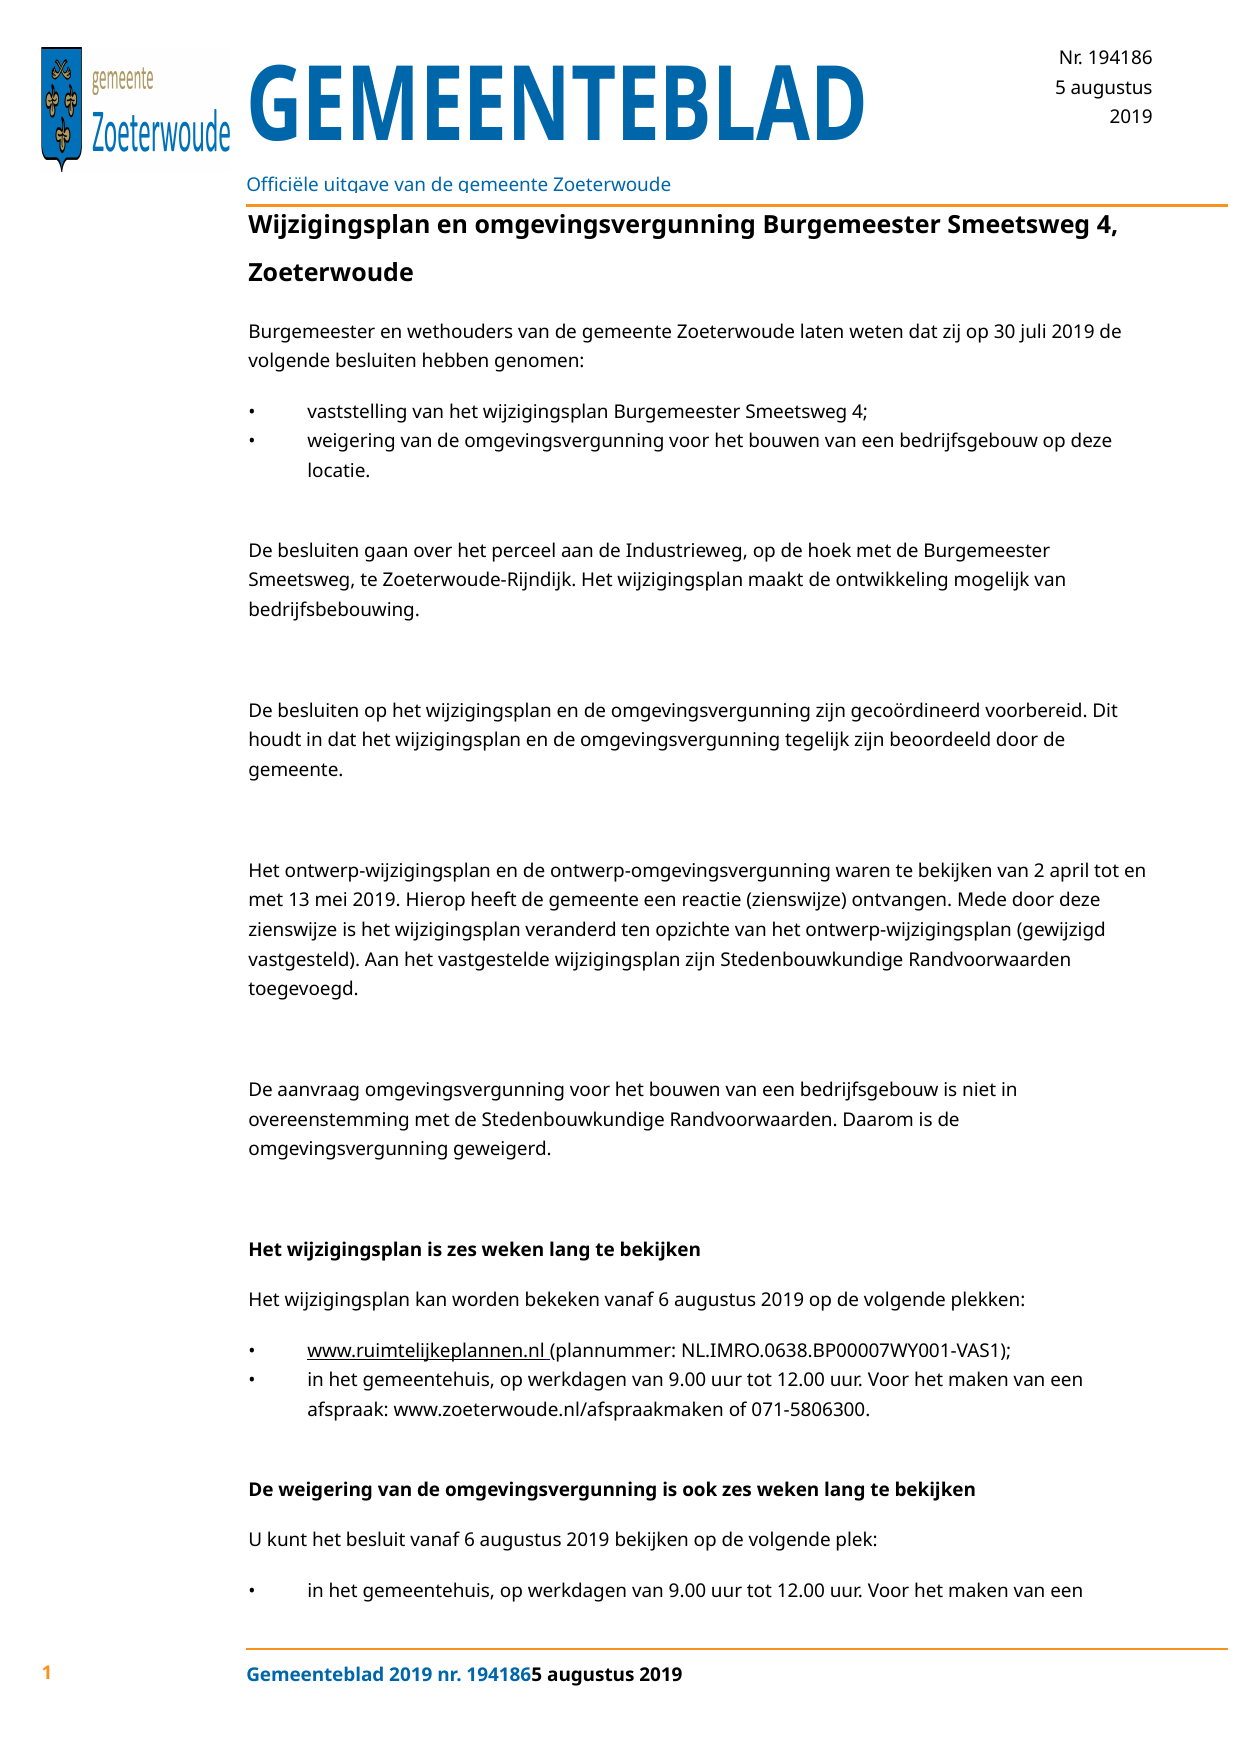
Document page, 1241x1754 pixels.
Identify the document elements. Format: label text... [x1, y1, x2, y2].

text De weigering van de omgevingsvergunning is ook zes weken lang te bekijken [248, 1476, 1152, 1502]
text Het wijzigingsplan kan worden bekeken vanaf 6 augustus 2019 op de volgende plekken: [248, 1287, 1152, 1312]
list www.ruimtelijkeplannen.nl (plannummer: NL.IMRO.0638.BP00007WY001-VAS1); [248, 1337, 1152, 1363]
text De aanvraag omgevingsvergunning voor het bouwen van een bedrijfsgebouw is niet in overeenstemming met de Stedenbouwkundige Randvoorwaarden. Daarom is de omgevingsvergunning geweigerd. [248, 1076, 1152, 1161]
text De besluiten gaan over het perceel aan de Industrieweg, op de hoek met de Burgemeester Smeetsweg, te Zoeterwoude-Rijndijk. Het wijzigingsplan maakt de ontwikkeling mogelijk van bedrijfsbebouwing. [248, 537, 1152, 622]
picture [41, 47, 231, 172]
list in het gemeentehuis, op werkdagen van 9.00 uur tot 12.00 uur. Voor het maken van een [248, 1577, 1152, 1603]
text Wijzigingsplan en omgevingsvergunning Burgemeester Smeetsweg 4, Zoeterwoude [248, 207, 1152, 288]
text U kunt het besluit vanaf 6 augustus 2019 bekijken op de volgende plek: [248, 1527, 1152, 1552]
text De besluiten op het wijzigingsplan en de omgevingsvergunning zijn gecoördineerd voorbereid. Dit houdt in dat het wijzigingsplan en de omgevingsvergunning tegelijk zijn beoordeeld door de gemeente. [248, 697, 1152, 782]
text Burgemeester en wethouders van de gemeente Zoeterwoude laten weten dat zij op 30 juli 2019 de volgende besluiten hebben genomen: [248, 318, 1152, 373]
text Het ontwerp-wijzigingsplan en de ontwerp-omgevingsvergunning waren te bekijken van 2 april tot en met 13 mei 2019. Hierop heeft de gemeente een reactie (zienswijze) ontvangen. Mede door deze zienswijze is het wijzigingsplan veranderd ten opzichte van het ontwerp-wijzigingsplan (gewijzigd vastgesteld). Aan het vastgestelde wijzigingsplan zijn Stedenbouwkundige Randvoorwaarden toegevoegd. [248, 857, 1152, 1001]
list vaststelling van het wijzigingsplan Burgemeester Smeetsweg 4; [248, 398, 1152, 424]
list in het gemeentehuis, op werkdagen van 9.00 uur tot 12.00 uur. Voor het maken van een afspraak: www.zoeterwoude.nl/afspraakmaken of 071-5806300. [248, 1367, 1152, 1422]
list weigering van de omgevingsvergunning voor het bouwen van een bedrijfsgebouw op deze locatie. [248, 427, 1152, 483]
text Het wijzigingsplan is zes weken lang te bekijken [248, 1236, 1152, 1262]
